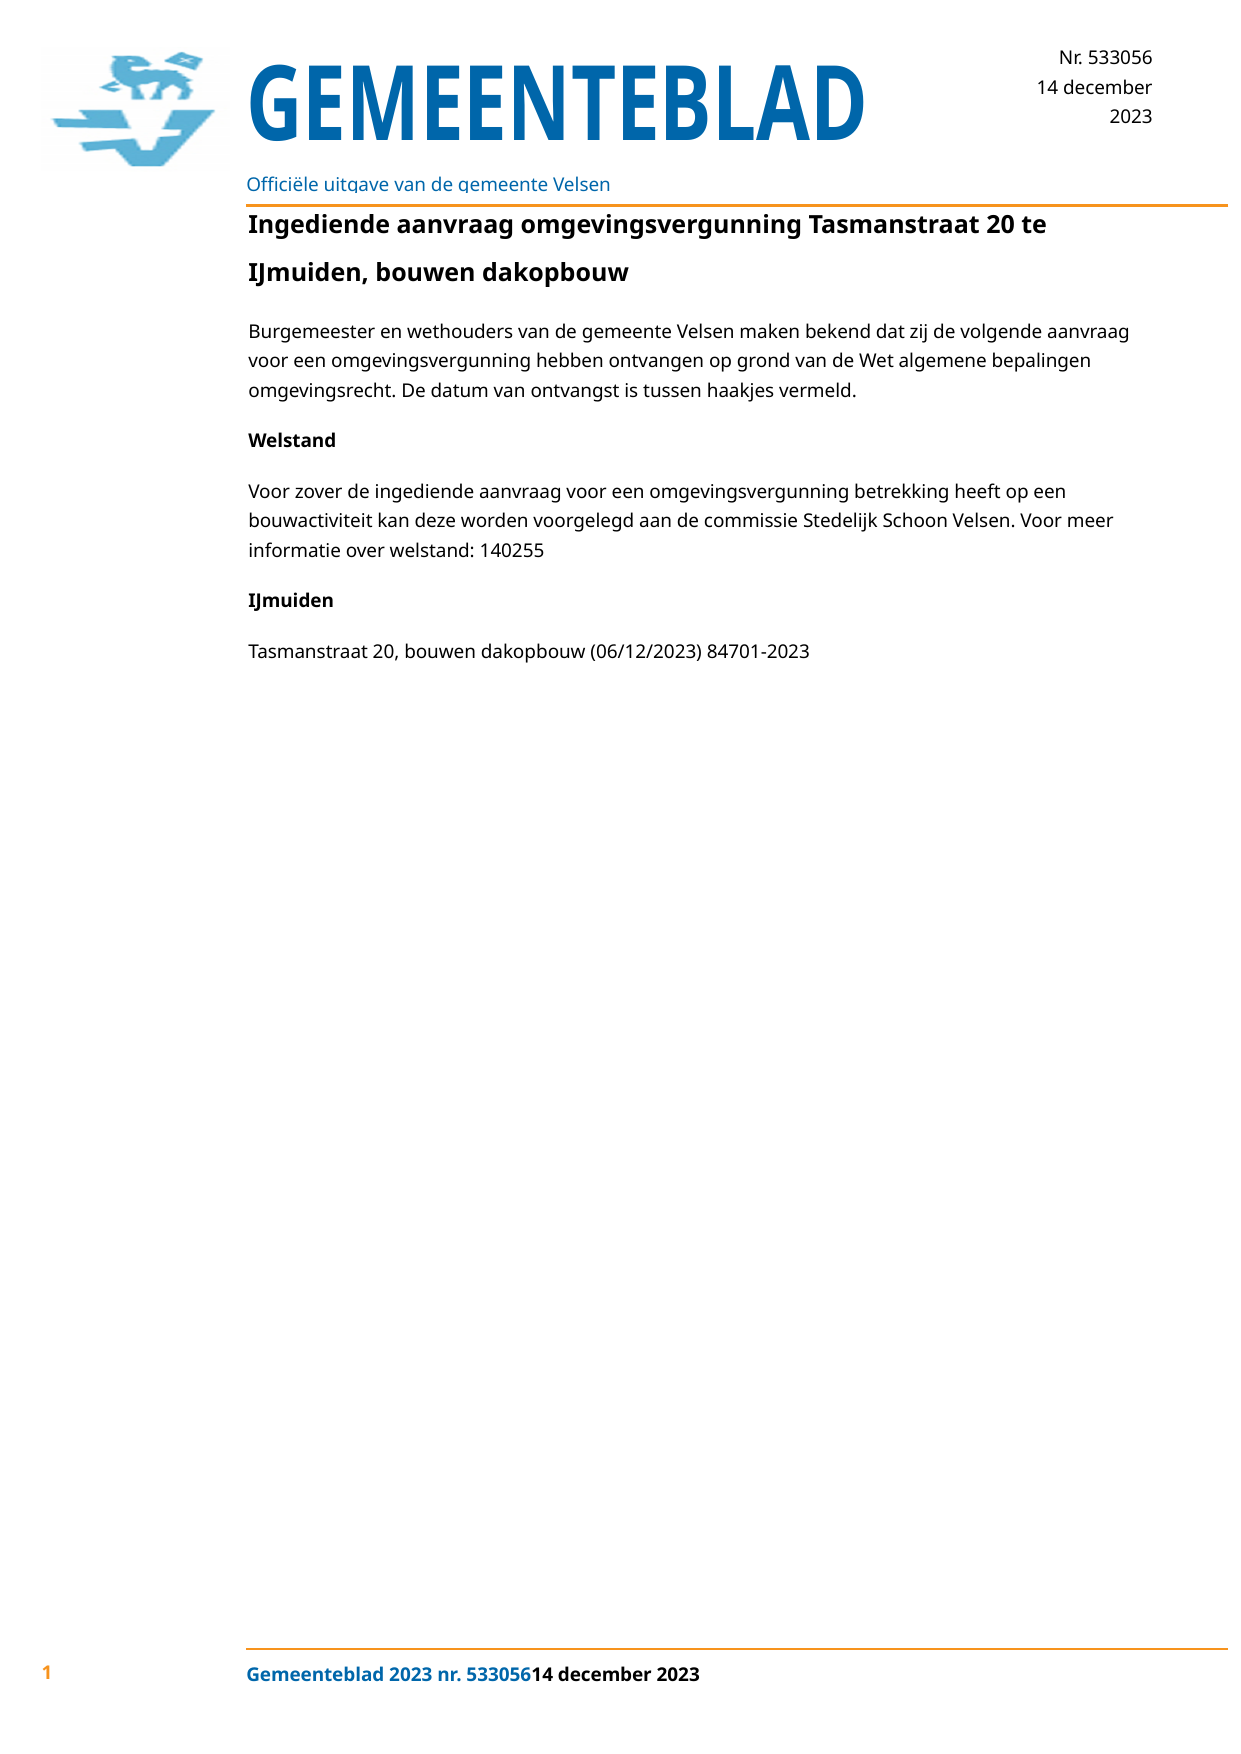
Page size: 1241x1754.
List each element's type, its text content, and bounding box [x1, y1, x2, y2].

text Ingediende aanvraag omgevingsvergunning Tasmanstraat 20 te IJmuiden, bouwen dakopbouw [248, 207, 1152, 288]
picture [41, 47, 231, 172]
text Welstand [248, 427, 1152, 453]
text Burgemeester en wethouders van de gemeente Velsen maken bekend dat zij de volgende aanvraag voor een omgevingsvergunning hebben ontvangen op grond van de Wet algemene bepalingen omgevingsrecht. De datum van ontvangst is tussen haakjes vermeld. [248, 318, 1152, 403]
text Tasmanstraat 20, bouwen dakopbouw (06/12/2023) 84701-2023 [248, 638, 1152, 664]
text IJmuiden [248, 587, 1152, 613]
text Voor zover de ingediende aanvraag voor een omgevingsvergunning betrekking heeft op een bouwactiviteit kan deze worden voorgelegd aan de commissie Stedelijk Schoon Velsen. Voor meer informatie over welstand: 140255 [248, 478, 1152, 563]
